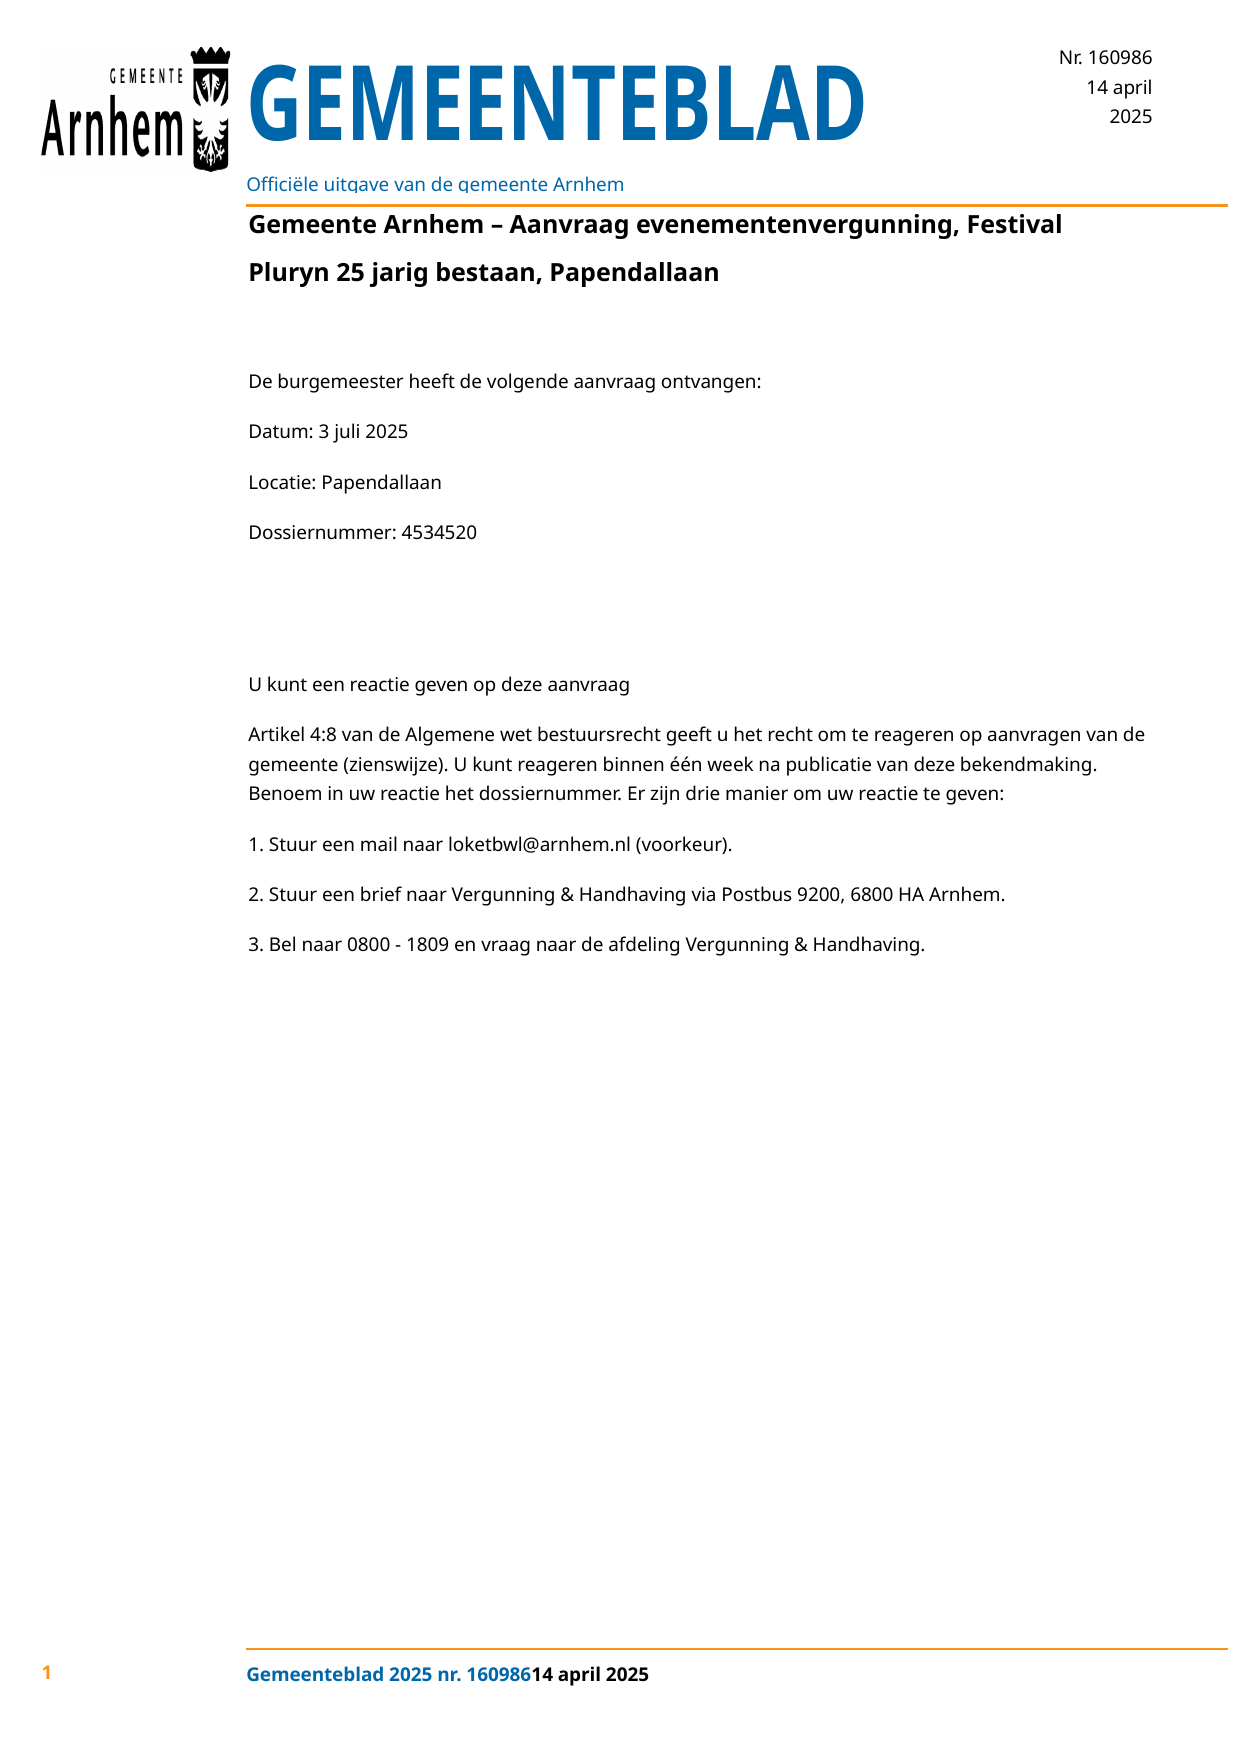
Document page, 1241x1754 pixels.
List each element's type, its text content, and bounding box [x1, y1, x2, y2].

picture [41, 47, 231, 172]
text 2. Stuur een brief naar Vergunning & Handhaving via Postbus 9200, 6800 HA Arnhem. [248, 881, 1152, 907]
text De burgemeester heeft de volgende aanvraag ontvangen: [248, 368, 1152, 394]
text Artikel 4:8 van de Algemene wet bestuursrecht geeft u het recht om te reageren op aanvragen van de gemeente (zienswijze). U kunt reageren binnen één week na publicatie van deze bekendmaking. Benoem in uw reactie het dossiernummer. Er zijn drie manier om uw reactie te geven: [248, 721, 1152, 806]
text U kunt een reactie geven op deze aanvraag [248, 671, 1152, 697]
text Gemeente Arnhem – Aanvraag evenementenvergunning, Festival Pluryn 25 jarig bestaan, Papendallaan [248, 207, 1152, 288]
text 3. Bel naar 0800 - 1809 en vraag naar de afdeling Vergunning & Handhaving. [248, 932, 1152, 957]
text Locatie: Papendallaan [248, 469, 1152, 495]
text 1. Stuur een mail naar loketbwl@arnhem.nl (voorkeur). [248, 831, 1152, 857]
text Dossiernummer: 4534520 [248, 519, 1152, 545]
text Datum: 3 juli 2025 [248, 419, 1152, 444]
